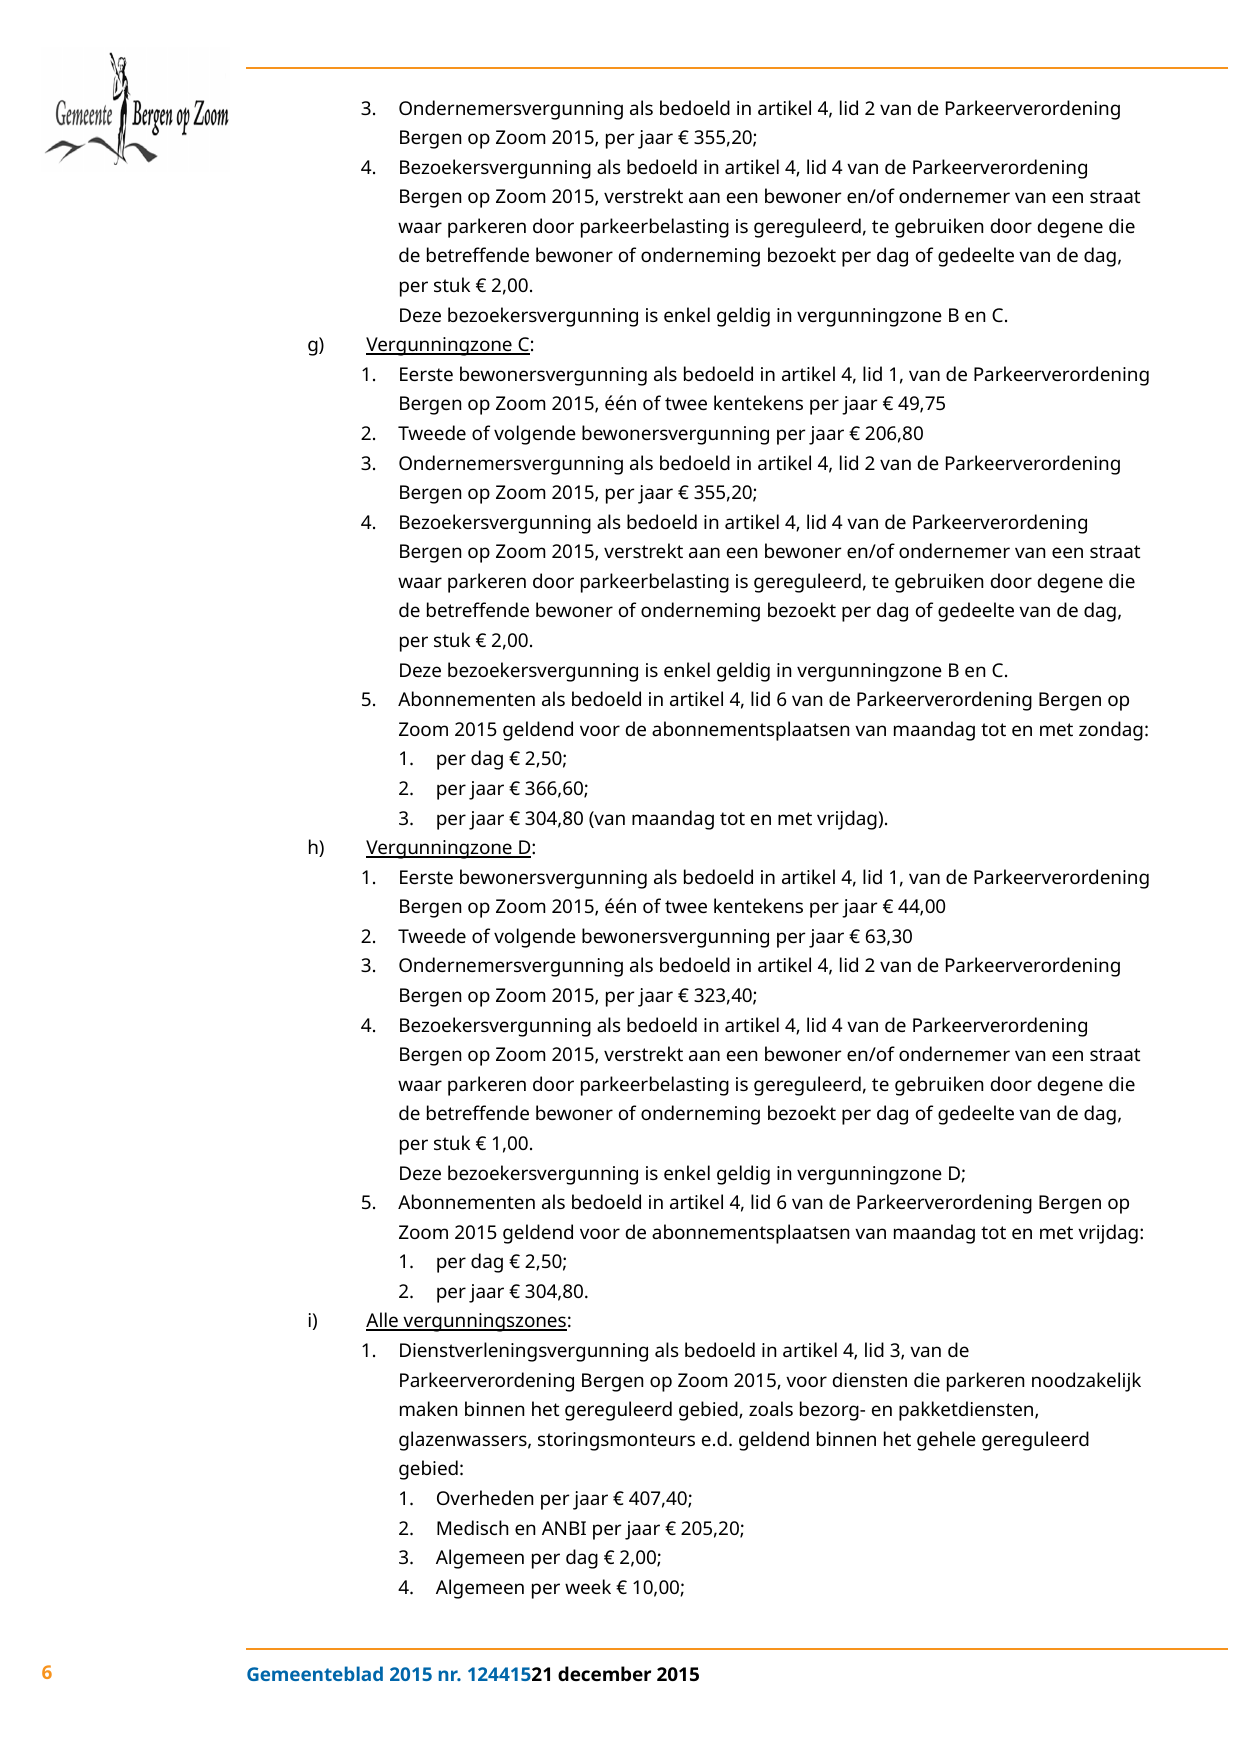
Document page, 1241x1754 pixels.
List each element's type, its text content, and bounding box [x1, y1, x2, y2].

list Alle vergunningszones: [307, 1308, 1152, 1333]
list Ondernemersvergunning als bedoeld in artikel 4, lid 2 van de Parkeerverordening Bergen op Zoom 2015, per jaar € 323,40; [361, 953, 1152, 1008]
list Ondernemersvergunning als bedoeld in artikel 4, lid 2 van de Parkeerverordening Bergen op Zoom 2015, per jaar € 355,20; [361, 95, 1152, 150]
list per jaar € 304,80. [398, 1278, 1152, 1304]
list Abonnementen als bedoeld in artikel 4, lid 6 van de Parkeerverordening Bergen op Zoom 2015 geldend voor de abonnementsplaatsen van maandag tot en met vrijdag: [361, 1189, 1152, 1245]
list Ondernemersvergunning als bedoeld in artikel 4, lid 2 van de Parkeerverordening Bergen op Zoom 2015, per jaar € 355,20; [361, 450, 1152, 505]
list per jaar € 304,80 (van maandag tot en met vrijdag). [398, 805, 1152, 831]
list per dag € 2,50; [398, 746, 1152, 771]
list Bezoekersvergunning als bedoeld in artikel 4, lid 4 van de Parkeerverordening Bergen op Zoom 2015, verstrekt aan een bewoner en/of ondernemer van een straat waar parkeren door parkeerbelasting is gereguleerd, te gebruiken door degene die de betreffende bewoner of onderneming bezoekt per dag of gedeelte van de dag, per stuk € 2,00. [361, 509, 1152, 653]
list per dag € 2,50; [398, 1248, 1152, 1274]
list Dienstverleningsvergunning als bedoeld in artikel 4, lid 3, van de Parkeerverordening Bergen op Zoom 2015, voor diensten die parkeren noodzakelijk maken binnen het gereguleerd gebied, zoals bezorg- en pakketdiensten, glazenwassers, storingsmonteurs e.d. geldend binnen het gehele gereguleerd gebied: [361, 1337, 1152, 1481]
list Deze bezoekersvergunning is enkel geldig in vergunningzone B en C. [361, 302, 1152, 328]
list Deze bezoekersvergunning is enkel geldig in vergunningzone D; [361, 1160, 1152, 1186]
list Tweede of volgende bewonersvergunning per jaar € 63,30 [361, 923, 1152, 949]
list Medisch en ANBI per jaar € 205,20; [398, 1515, 1152, 1541]
list Eerste bewonersvergunning als bedoeld in artikel 4, lid 1, van de Parkeerverordening Bergen op Zoom 2015, één of twee kentekens per jaar € 44,00 [361, 864, 1152, 919]
list Overheden per jaar € 407,40; [398, 1485, 1152, 1511]
list Vergunningzone D: [307, 834, 1152, 860]
list Abonnementen als bedoeld in artikel 4, lid 6 van de Parkeerverordening Bergen op Zoom 2015 geldend voor de abonnementsplaatsen van maandag tot en met zondag: [361, 686, 1152, 742]
list Deze bezoekersvergunning is enkel geldig in vergunningzone B en C. [361, 657, 1152, 683]
list Bezoekersvergunning als bedoeld in artikel 4, lid 4 van de Parkeerverordening Bergen op Zoom 2015, verstrekt aan een bewoner en/of ondernemer van een straat waar parkeren door parkeerbelasting is gereguleerd, te gebruiken door degene die de betreffende bewoner of onderneming bezoekt per dag of gedeelte van de dag, per stuk € 2,00. [361, 154, 1152, 298]
list Algemeen per dag € 2,00; [398, 1544, 1152, 1570]
list Bezoekersvergunning als bedoeld in artikel 4, lid 4 van de Parkeerverordening Bergen op Zoom 2015, verstrekt aan een bewoner en/of ondernemer van een straat waar parkeren door parkeerbelasting is gereguleerd, te gebruiken door degene die de betreffende bewoner of onderneming bezoekt per dag of gedeelte van de dag, per stuk € 1,00. [361, 1012, 1152, 1156]
picture [41, 47, 231, 172]
list Eerste bewonersvergunning als bedoeld in artikel 4, lid 1, van de Parkeerverordening Bergen op Zoom 2015, één of twee kentekens per jaar € 49,75 [361, 361, 1152, 416]
list Vergunningzone C: [307, 331, 1152, 357]
list Tweede of volgende bewonersvergunning per jaar € 206,80 [361, 420, 1152, 446]
list Algemeen per week € 10,00; [398, 1574, 1152, 1600]
list per jaar € 366,60; [398, 775, 1152, 801]
